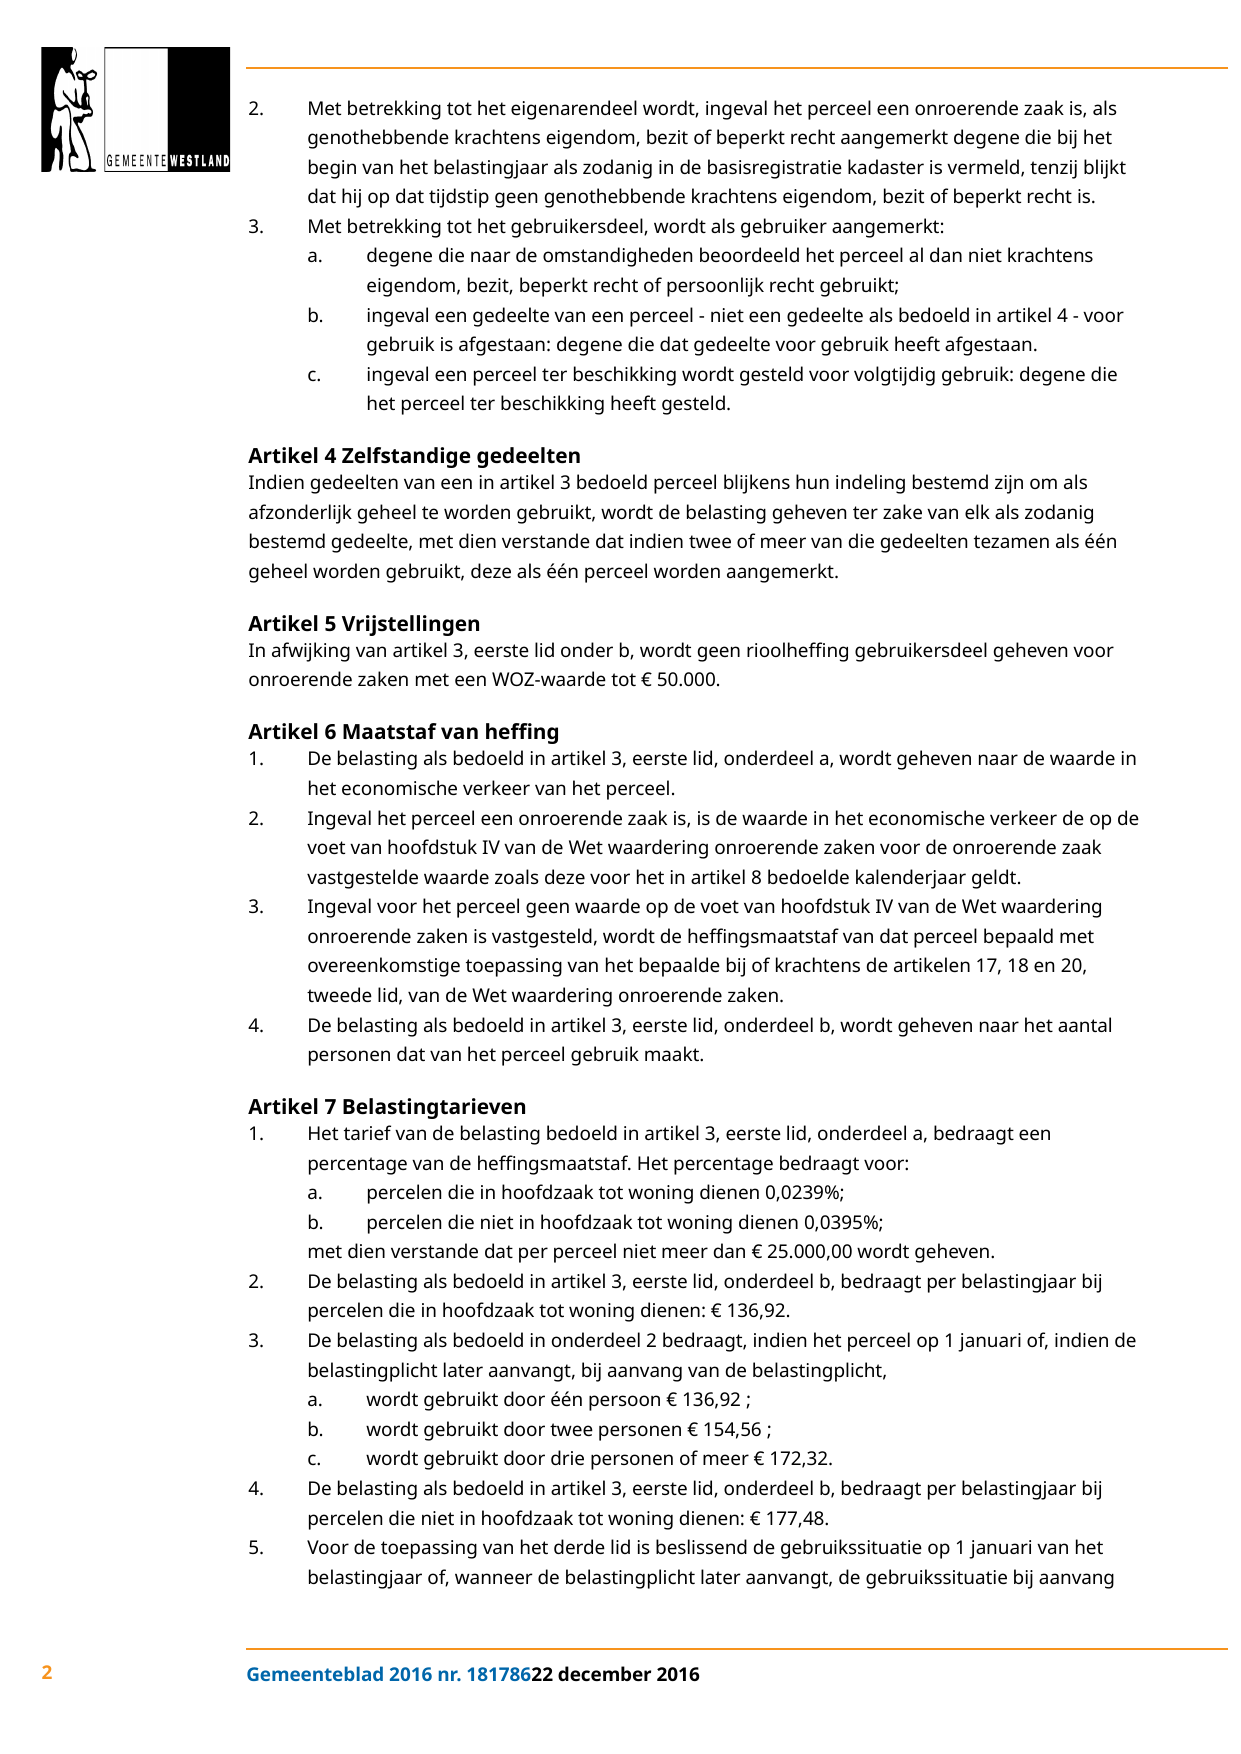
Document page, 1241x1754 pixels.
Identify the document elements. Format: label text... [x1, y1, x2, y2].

text Artikel 6 Maatstaf van heffing [248, 717, 1152, 746]
text Artikel 4 Zelfstandige gedeelten [248, 441, 1152, 469]
list ingeval een gedeelte van een perceel - niet een gedeelte als bedoeld in artikel 4 - voor gebruik is afgestaan: degene die dat gedeelte voor gebruik heeft afgestaan. [307, 302, 1152, 357]
list wordt gebruikt door twee personen € 154,56 ; [307, 1416, 1152, 1442]
list degene die naar de omstandigheden beoordeeld het perceel al dan niet krachtens eigendom, bezit, beperkt recht of persoonlijk recht gebruikt; [307, 243, 1152, 298]
list ingeval een perceel ter beschikking wordt gesteld voor volgtijdig gebruik: degene die het perceel ter beschikking heeft gesteld. [307, 361, 1152, 416]
list De belasting als bedoeld in artikel 3, eerste lid, onderdeel b, bedraagt per belastingjaar bij percelen die in hoofdzaak tot woning dienen: € 136,92. [248, 1268, 1152, 1323]
list wordt gebruikt door drie personen of meer € 172,32. [307, 1446, 1152, 1471]
text In afwijking van artikel 3, eerste lid onder b, wordt geen rioolheffing gebruikersdeel geheven voor onroerende zaken met een WOZ-waarde tot € 50.000. [248, 637, 1152, 692]
list Ingeval het perceel een onroerende zaak is, is de waarde in het economische verkeer de op de voet van hoofdstuk IV van de Wet waardering onroerende zaken voor de onroerende zaak vastgestelde waarde zoals deze voor het in artikel 8 bedoelde kalenderjaar geldt. [248, 805, 1152, 889]
list wordt gebruikt door één persoon € 136,92 ; [307, 1386, 1152, 1412]
list met dien verstande dat per perceel niet meer dan € 25.000,00 wordt geheven. [248, 1238, 1152, 1264]
list Voor de toepassing van het derde lid is beslissend de gebruikssituatie op 1 januari van het belastingjaar of, wanneer de belastingplicht later aanvangt, de gebruikssituatie bij aanvang [248, 1534, 1152, 1590]
list De belasting als bedoeld in artikel 3, eerste lid, onderdeel a, wordt geheven naar de waarde in het economische verkeer van het perceel. [248, 746, 1152, 801]
list Het tarief van de belasting bedoeld in artikel 3, eerste lid, onderdeel a, bedraagt een percentage van de heffingsmaatstaf. Het percentage bedraagt voor: [248, 1120, 1152, 1176]
text Artikel 5 Vrijstellingen [248, 609, 1152, 637]
list percelen die in hoofdzaak tot woning dienen 0,0239%; [307, 1179, 1152, 1205]
list percelen die niet in hoofdzaak tot woning dienen 0,0395%; [307, 1209, 1152, 1235]
text Artikel 7 Belastingtarieven [248, 1092, 1152, 1120]
list De belasting als bedoeld in artikel 3, eerste lid, onderdeel b, wordt geheven naar het aantal personen dat van het perceel gebruik maakt. [248, 1012, 1152, 1067]
list Met betrekking tot het gebruikersdeel, wordt als gebruiker aangemerkt: [248, 213, 1152, 239]
list De belasting als bedoeld in artikel 3, eerste lid, onderdeel b, bedraagt per belastingjaar bij percelen die niet in hoofdzaak tot woning dienen: € 177,48. [248, 1475, 1152, 1531]
list Met betrekking tot het eigenarendeel wordt, ingeval het perceel een onroerende zaak is, als genothebbende krachtens eigendom, bezit of beperkt recht aangemerkt degene die bij het begin van het belastingjaar als zodanig in de basisregistratie kadaster is vermeld, tenzij blijkt dat hij op dat tijdstip geen genothebbende krachtens eigendom, bezit of beperkt recht is. [248, 95, 1152, 209]
picture [41, 47, 231, 172]
text Indien gedeelten van een in artikel 3 bedoeld perceel blijkens hun indeling bestemd zijn om als afzonderlijk geheel te worden gebruikt, wordt de belasting geheven ter zake van elk als zodanig bestemd gedeelte, met dien verstande dat indien twee of meer van die gedeelten tezamen als één geheel worden gebruikt, deze als één perceel worden aangemerkt. [248, 469, 1152, 584]
list De belasting als bedoeld in onderdeel 2 bedraagt, indien het perceel op 1 januari of, indien de belastingplicht later aanvangt, bij aanvang van de belastingplicht, [248, 1327, 1152, 1383]
list Ingeval voor het perceel geen waarde op de voet van hoofdstuk IV van de Wet waardering onroerende zaken is vastgesteld, wordt de heffingsmaatstaf van dat perceel bepaald met overeenkomstige toepassing van het bepaalde bij of krachtens de artikelen 17, 18 en 20, tweede lid, van de Wet waardering onroerende zaken. [248, 893, 1152, 1008]
